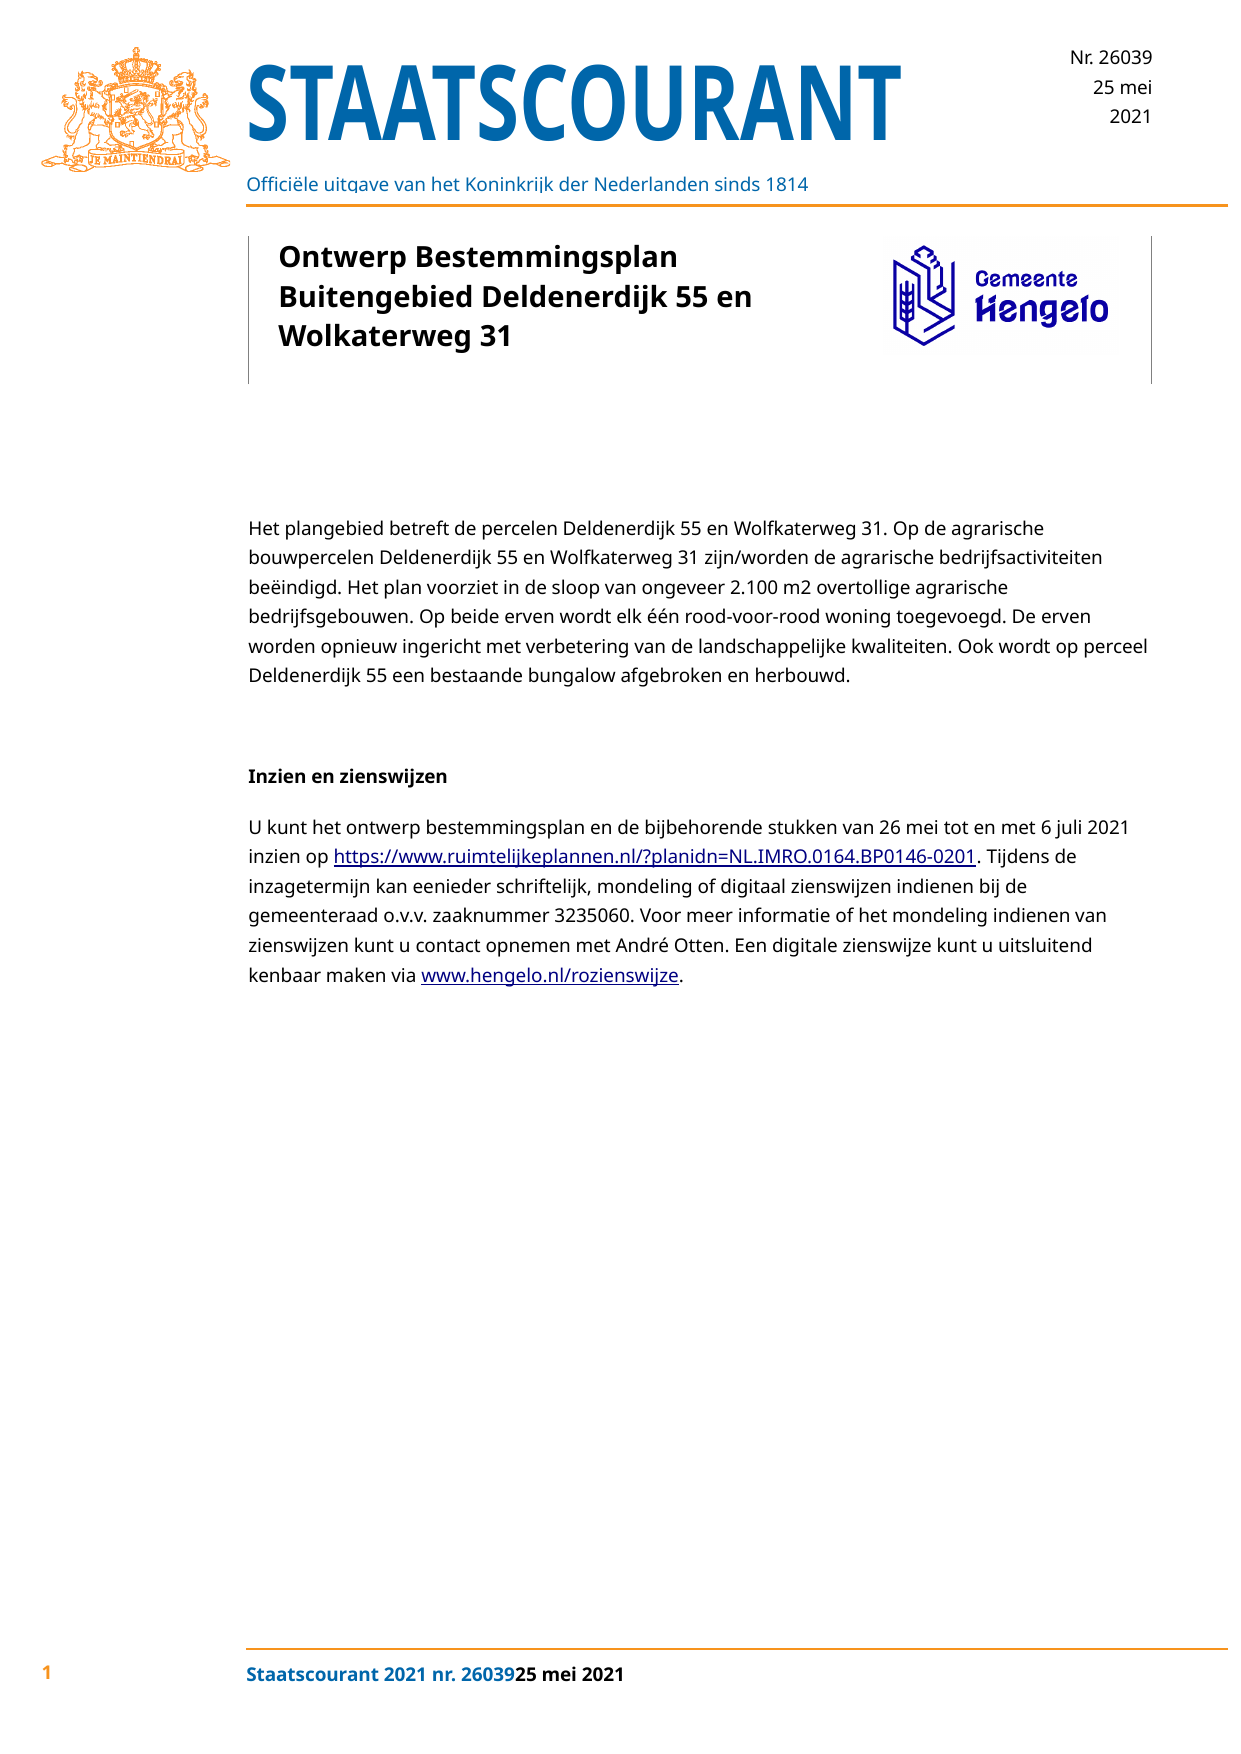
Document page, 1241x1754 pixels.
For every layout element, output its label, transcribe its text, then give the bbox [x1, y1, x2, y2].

text U kunt het ontwerp bestemmingsplan en de bijbehorende stukken van 26 mei tot en met 6 juli 2021 inzien op https://www.ruimtelijkeplannen.nl/?planidn=NL.IMRO.0164.BP0146-0201. Tijdens de inzagetermijn kan eenieder schriftelijk, mondeling of digitaal zienswijzen indienen bij de gemeenteraad o.v.v. zaaknummer 3235060. Voor meer informatie of het mondeling indienen van zienswijzen kunt u contact opnemen met André Otten. Een digitale zienswijze kunt u uitsluitend kenbaar maken via www.hengelo.nl/rozienswijze. [248, 814, 1152, 988]
text Het plangebied betreft de percelen Deldenerdijk 55 en Wolfkaterweg 31. Op de agrarische bouwpercelen Deldenerdijk 55 en Wolfkaterweg 31 zijn/worden de agrarische bedrijfsactiviteiten beëindigd. Het plan voorziet in de sloop van ongeveer 2.100 m2 overtollige agrarische bedrijfsgebouwen. Op beide erven wordt elk één rood-voor-rood woning toegevoegd. De erven worden opnieuw ingericht met verbetering van de landschappelijke kwaliteiten. Ook wordt op perceel Deldenerdijk 55 een bestaande bungalow afgebroken en herbouwd. [248, 515, 1152, 688]
table_header Ontwerp Bestemmingsplan Buitengebied Deldenerdijk 55 en Wolkaterweg 31 [249, 236, 850, 384]
picture [882, 236, 1119, 355]
table_header [850, 236, 1151, 384]
picture [41, 47, 231, 172]
text Inzien en zienswijzen [248, 763, 1152, 789]
